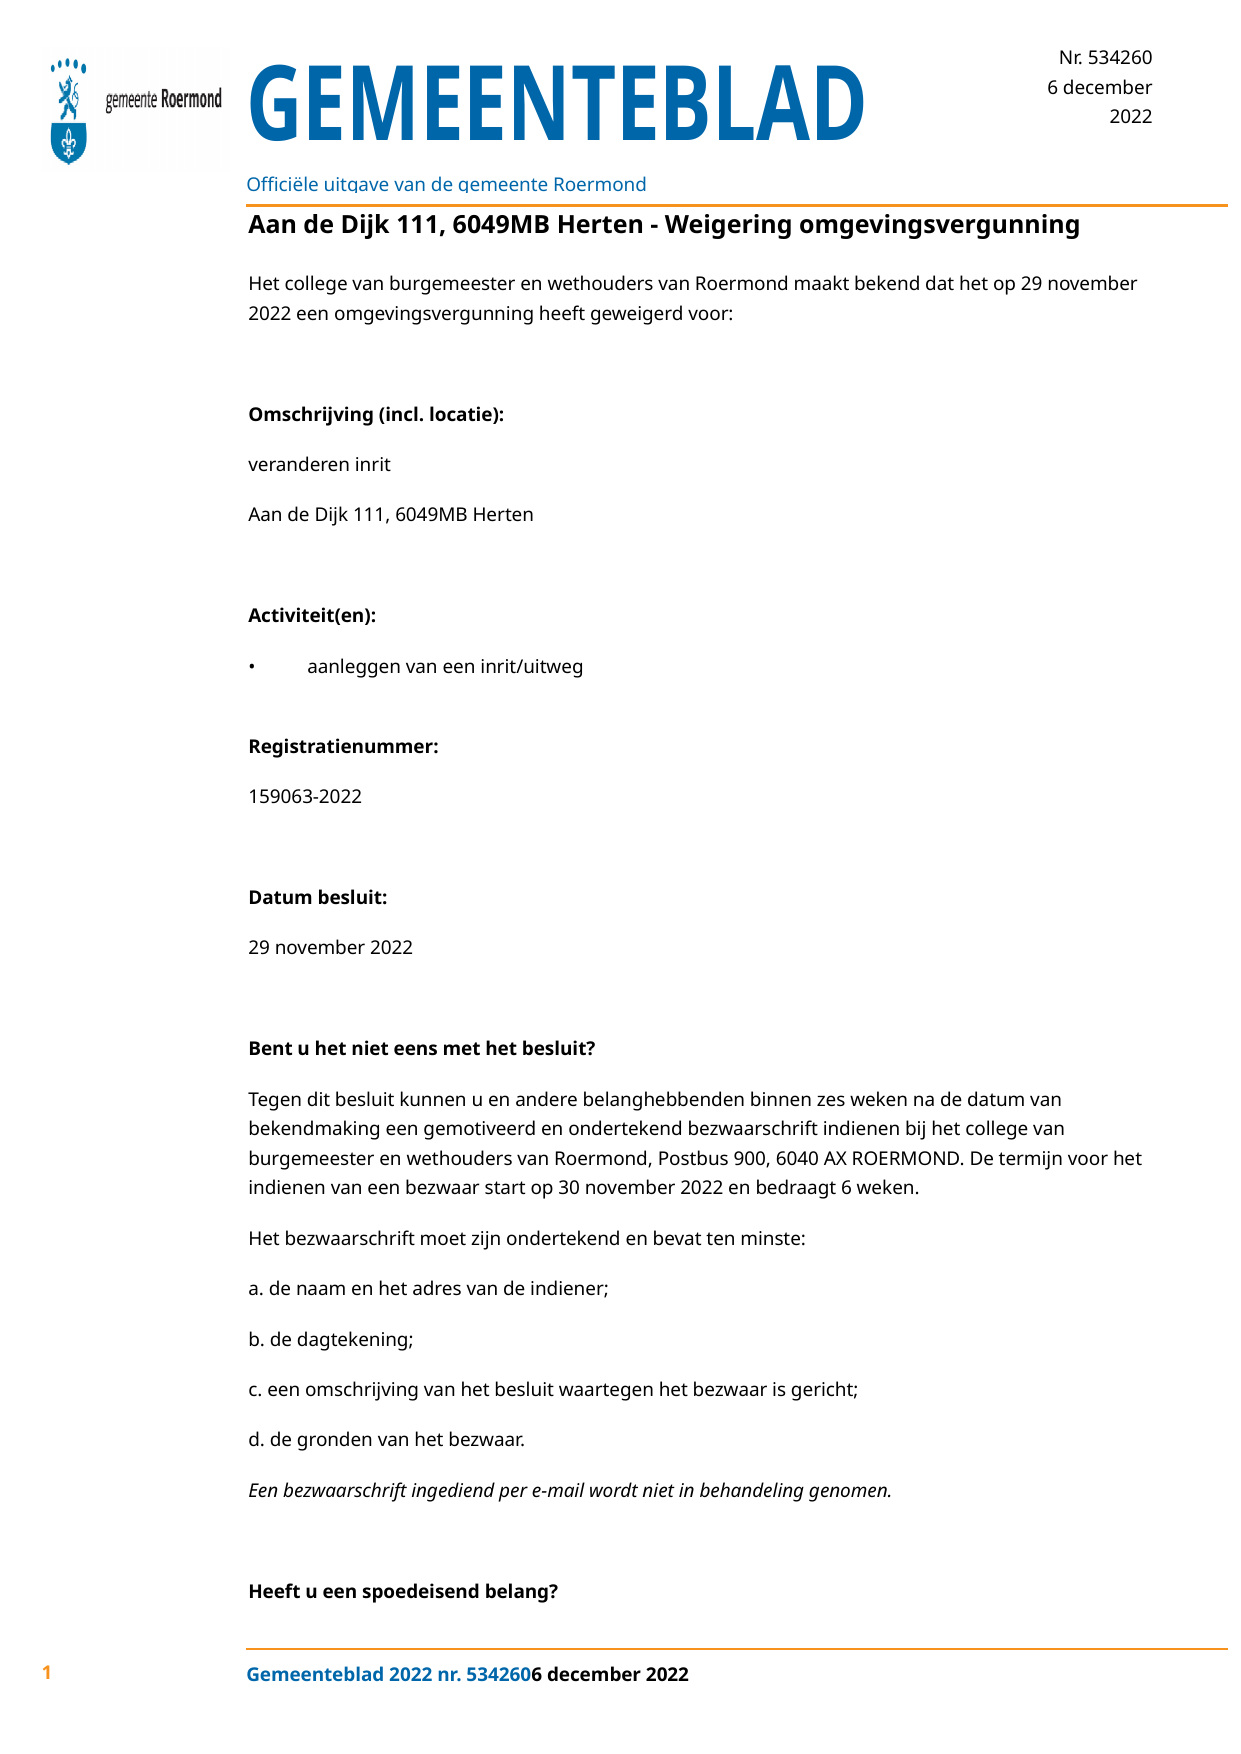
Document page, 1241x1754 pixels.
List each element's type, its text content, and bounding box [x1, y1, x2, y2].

text a. de naam en het adres van de indiener; [248, 1275, 1152, 1301]
text Tegen dit besluit kunnen u en andere belanghebbenden binnen zes weken na de datum van bekendmaking een gemotiveerd en ondertekend bezwaarschrift indienen bij het college van burgemeester en wethouders van Roermond, Postbus 900, 6040 AX ROERMOND. De termijn voor het indienen van een bezwaar start op 30 november 2022 en bedraagt 6 weken. [248, 1086, 1152, 1200]
text 159063-2022 [248, 783, 1152, 809]
text b. de dagtekening; [248, 1326, 1152, 1351]
text Heeft u een spoedeisend belang? [248, 1578, 1152, 1603]
text Aan de Dijk 111, 6049MB Herten - Weigering omgevingsvergunning [248, 207, 1152, 241]
text Bent u het niet eens met het besluit? [248, 1035, 1152, 1061]
text Registratienummer: [248, 733, 1152, 758]
text 29 november 2022 [248, 934, 1152, 960]
text Activiteit(en): [248, 602, 1152, 628]
list aanleggen van een inrit/uitweg [248, 653, 1152, 678]
text d. de gronden van het bezwaar. [248, 1427, 1152, 1452]
text Datum besluit: [248, 884, 1152, 910]
text c. een omschrijving van het besluit waartegen het bezwaar is gericht; [248, 1376, 1152, 1402]
text Het bezwaarschrift moet zijn ondertekend en bevat ten minste: [248, 1225, 1152, 1251]
text Omschrijving (incl. locatie): [248, 401, 1152, 426]
text Een bezwaarschrift ingediend per e-mail wordt niet in behandeling genomen. [248, 1477, 1152, 1503]
text Het college van burgemeester en wethouders van Roermond maakt bekend dat het op 29 november 2022 een omgevingsvergunning heeft geweigerd voor: [248, 270, 1152, 326]
text Aan de Dijk 111, 6049MB Herten [248, 502, 1152, 527]
picture [41, 47, 231, 172]
text veranderen inrit [248, 451, 1152, 477]
